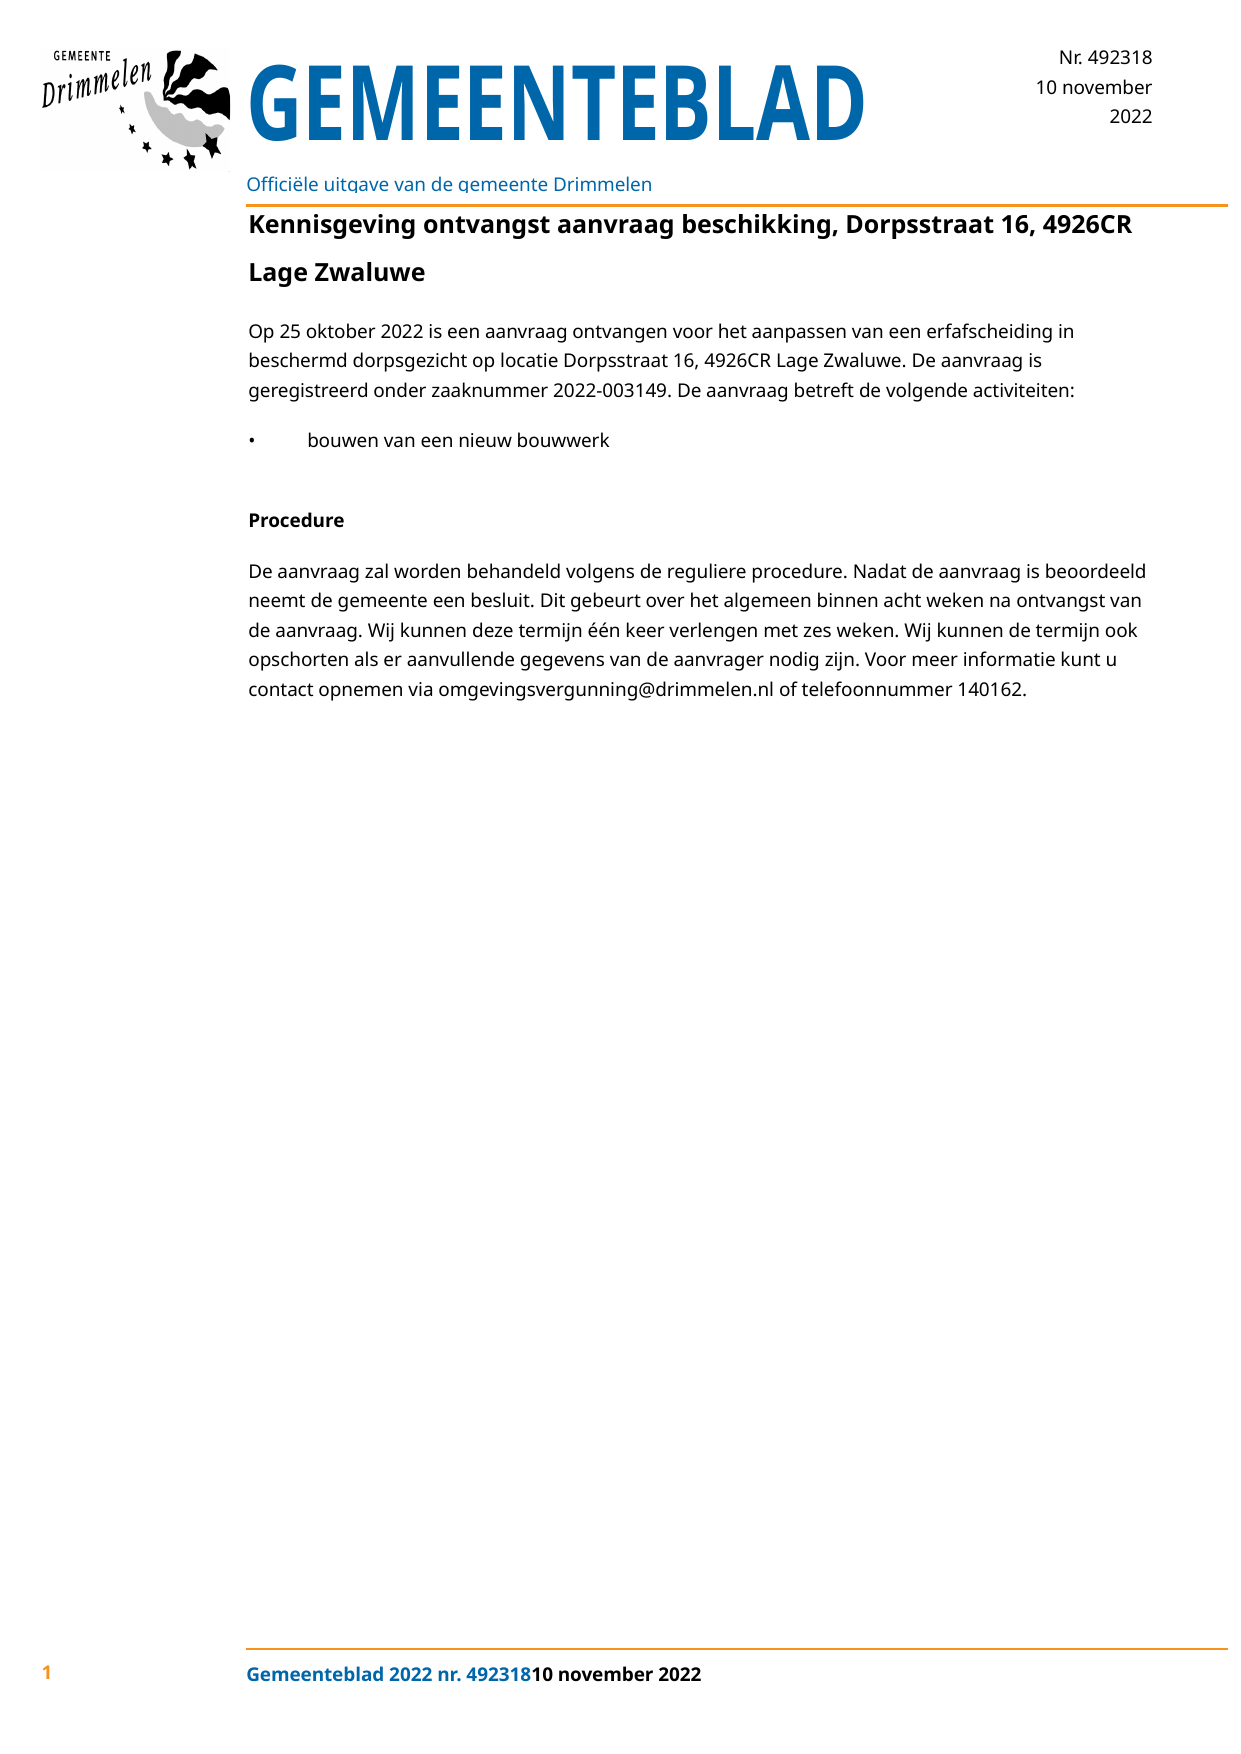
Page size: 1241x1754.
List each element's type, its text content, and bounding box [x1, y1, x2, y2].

text Procedure [248, 507, 1152, 533]
text Op 25 oktober 2022 is een aanvraag ontvangen voor het aanpassen van een erfafscheiding in beschermd dorpsgezicht op locatie Dorpsstraat 16, 4926CR Lage Zwaluwe. De aanvraag is geregistreerd onder zaaknummer 2022-003149. De aanvraag betreft de volgende activiteiten: [248, 318, 1152, 403]
list bouwen van een nieuw bouwwerk [248, 427, 1152, 453]
picture [41, 47, 231, 172]
text De aanvraag zal worden behandeld volgens de reguliere procedure. Nadat de aanvraag is beoordeeld neemt de gemeente een besluit. Dit gebeurt over het algemeen binnen acht weken na ontvangst van de aanvraag. Wij kunnen deze termijn één keer verlengen met zes weken. Wij kunnen de termijn ook opschorten als er aanvullende gegevens van de aanvrager nodig zijn. Voor meer informatie kunt u contact opnemen via omgevingsvergunning@drimmelen.nl of telefoonnummer 140162. [248, 558, 1152, 702]
text Kennisgeving ontvangst aanvraag beschikking, Dorpsstraat 16, 4926CR Lage Zwaluwe [248, 207, 1152, 288]
